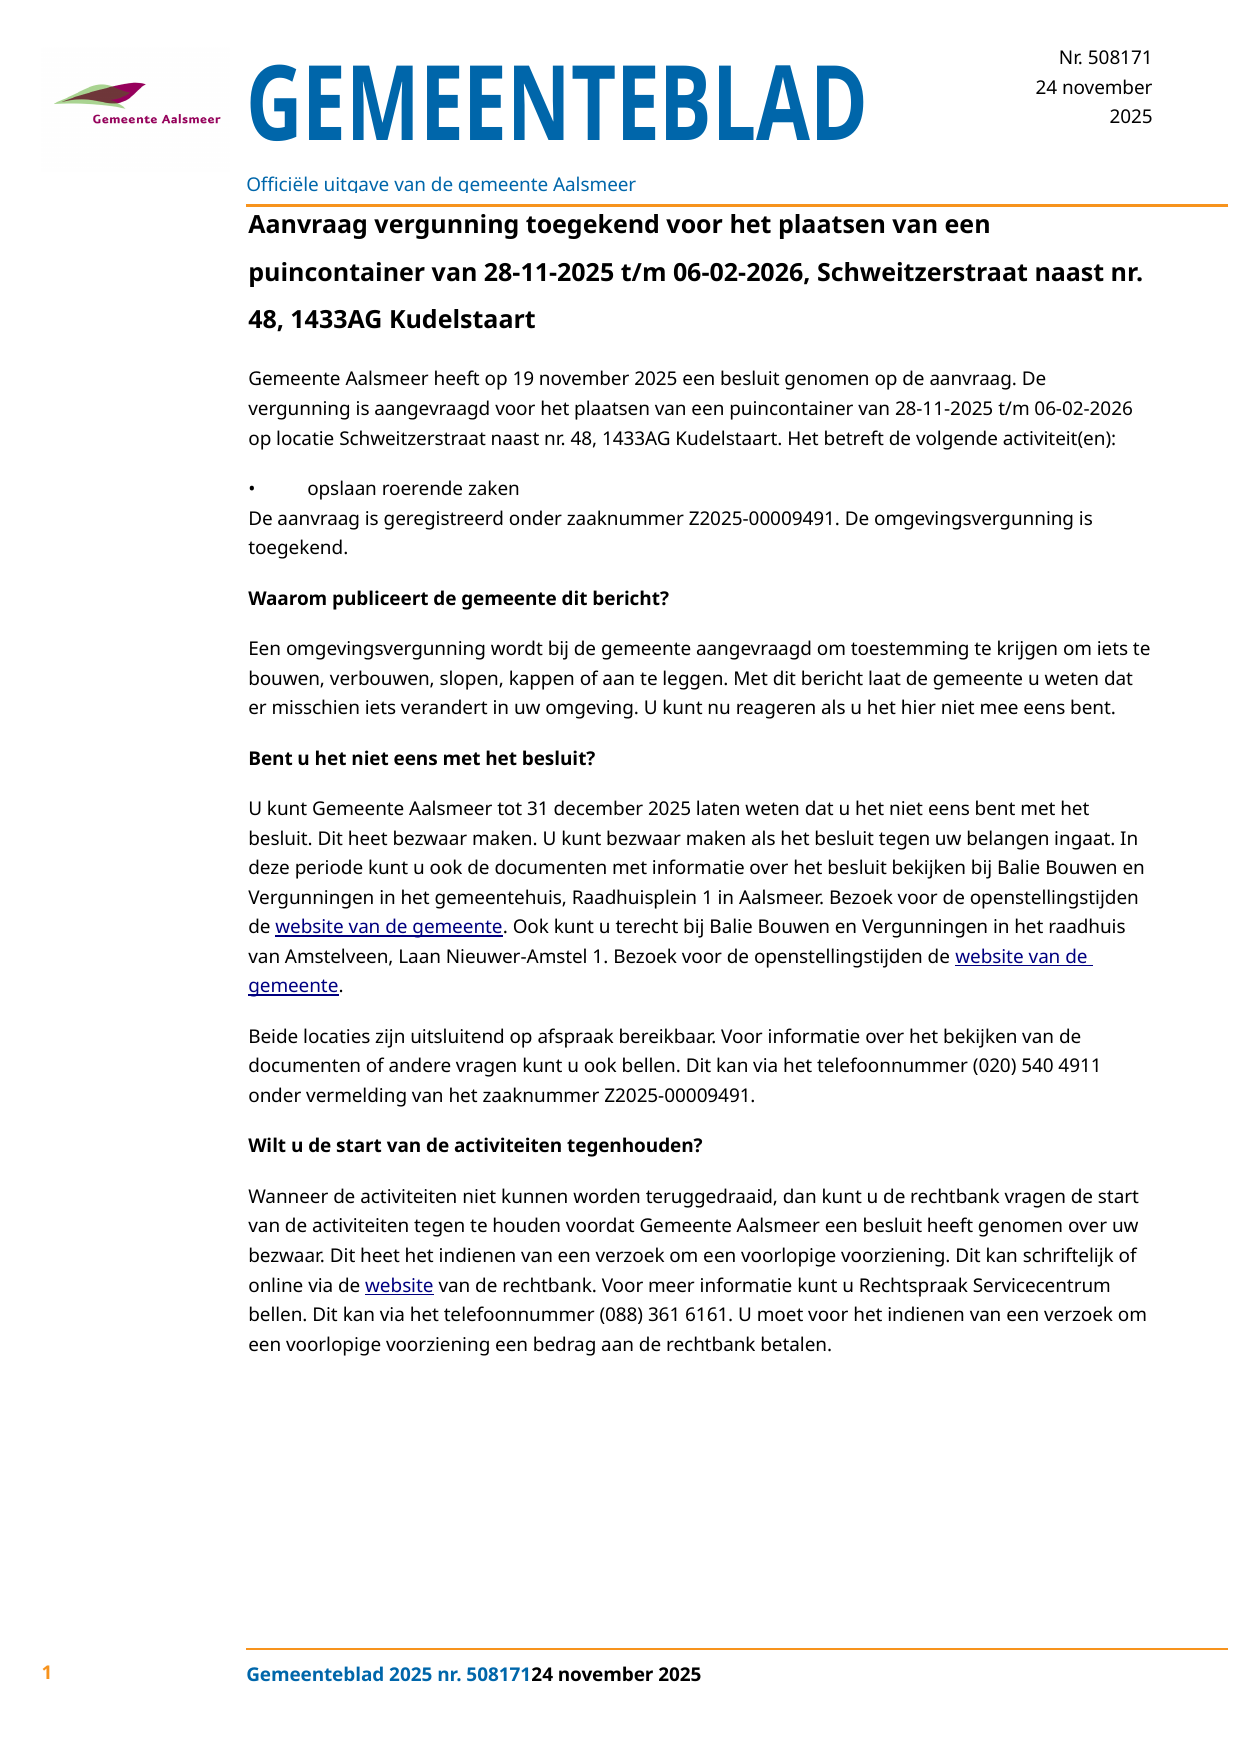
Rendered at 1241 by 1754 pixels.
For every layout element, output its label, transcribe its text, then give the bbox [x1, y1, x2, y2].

text Aanvraag vergunning toegekend voor het plaatsen van een puincontainer van 28-11-2025 t/m 06-02-2026, Schweitzerstraat naast nr. 48, 1433AG Kudelstaart [248, 207, 1152, 336]
picture [41, 47, 231, 172]
text Wilt u de start van de activiteiten tegenhouden? [248, 1133, 1152, 1158]
text U kunt Gemeente Aalsmeer tot 31 december 2025 laten weten dat u het niet eens bent met het besluit. Dit heet bezwaar maken. U kunt bezwaar maken als het besluit tegen uw belangen ingaat. In deze periode kunt u ook de documenten met informatie over het besluit bekijken bij Balie Bouwen en Vergunningen in het gemeentehuis, Raadhuisplein 1 in Aalsmeer. Bezoek voor de openstellingstijden de website van de gemeente. Ook kunt u terecht bij Balie Bouwen en Vergunningen in het raadhuis van Amstelveen, Laan Nieuwer-Amstel 1. Bezoek voor de openstellingstijden de website van de gemeente. [248, 795, 1152, 998]
text Gemeente Aalsmeer heeft op 19 november 2025 een besluit genomen op de aanvraag. De vergunning is aangevraagd voor het plaatsen van een puincontainer van 28-11-2025 t/m 06-02-2026 op locatie Schweitzerstraat naast nr. 48, 1433AG Kudelstaart. Het betreft de volgende activiteit(en): [248, 366, 1152, 450]
text Waarom publiceert de gemeente dit bericht? [248, 585, 1152, 610]
text Een omgevingsvergunning wordt bij de gemeente aangevraagd om toestemming te krijgen om iets te bouwen, verbouwen, slopen, kappen of aan te leggen. Met dit bericht laat de gemeente u weten dat er misschien iets verandert in uw omgeving. U kunt nu reageren als u het hier niet mee eens bent. [248, 635, 1152, 720]
text Beide locaties zijn uitsluitend op afspraak bereikbaar. Voor informatie over het bekijken van de documenten of andere vragen kunt u ook bellen. Dit kan via het telefoonnummer (020) 540 4911 onder vermelding van het zaaknummer Z2025-00009491. [248, 1023, 1152, 1108]
list opslaan roerende zaken [248, 475, 1152, 501]
text De aanvraag is geregistreerd onder zaaknummer Z2025-00009491. De omgevingsvergunning is toegekend. [248, 505, 1152, 560]
text Bent u het niet eens met het besluit? [248, 745, 1152, 770]
text Wanneer de activiteiten niet kunnen worden teruggedraaid, dan kunt u de rechtbank vragen de start van de activiteiten tegen te houden voordat Gemeente Aalsmeer een besluit heeft genomen over uw bezwaar. Dit heet het indienen van een verzoek om een voorlopige voorziening. Dit kan schriftelijk of online via de website van de rechtbank. Voor meer informatie kunt u Rechtspraak Servicecentrum bellen. Dit kan via het telefoonnummer (088) 361 6161. U moet voor het indienen van een verzoek om een voorlopige voorziening een bedrag aan de rechtbank betalen. [248, 1183, 1152, 1357]
